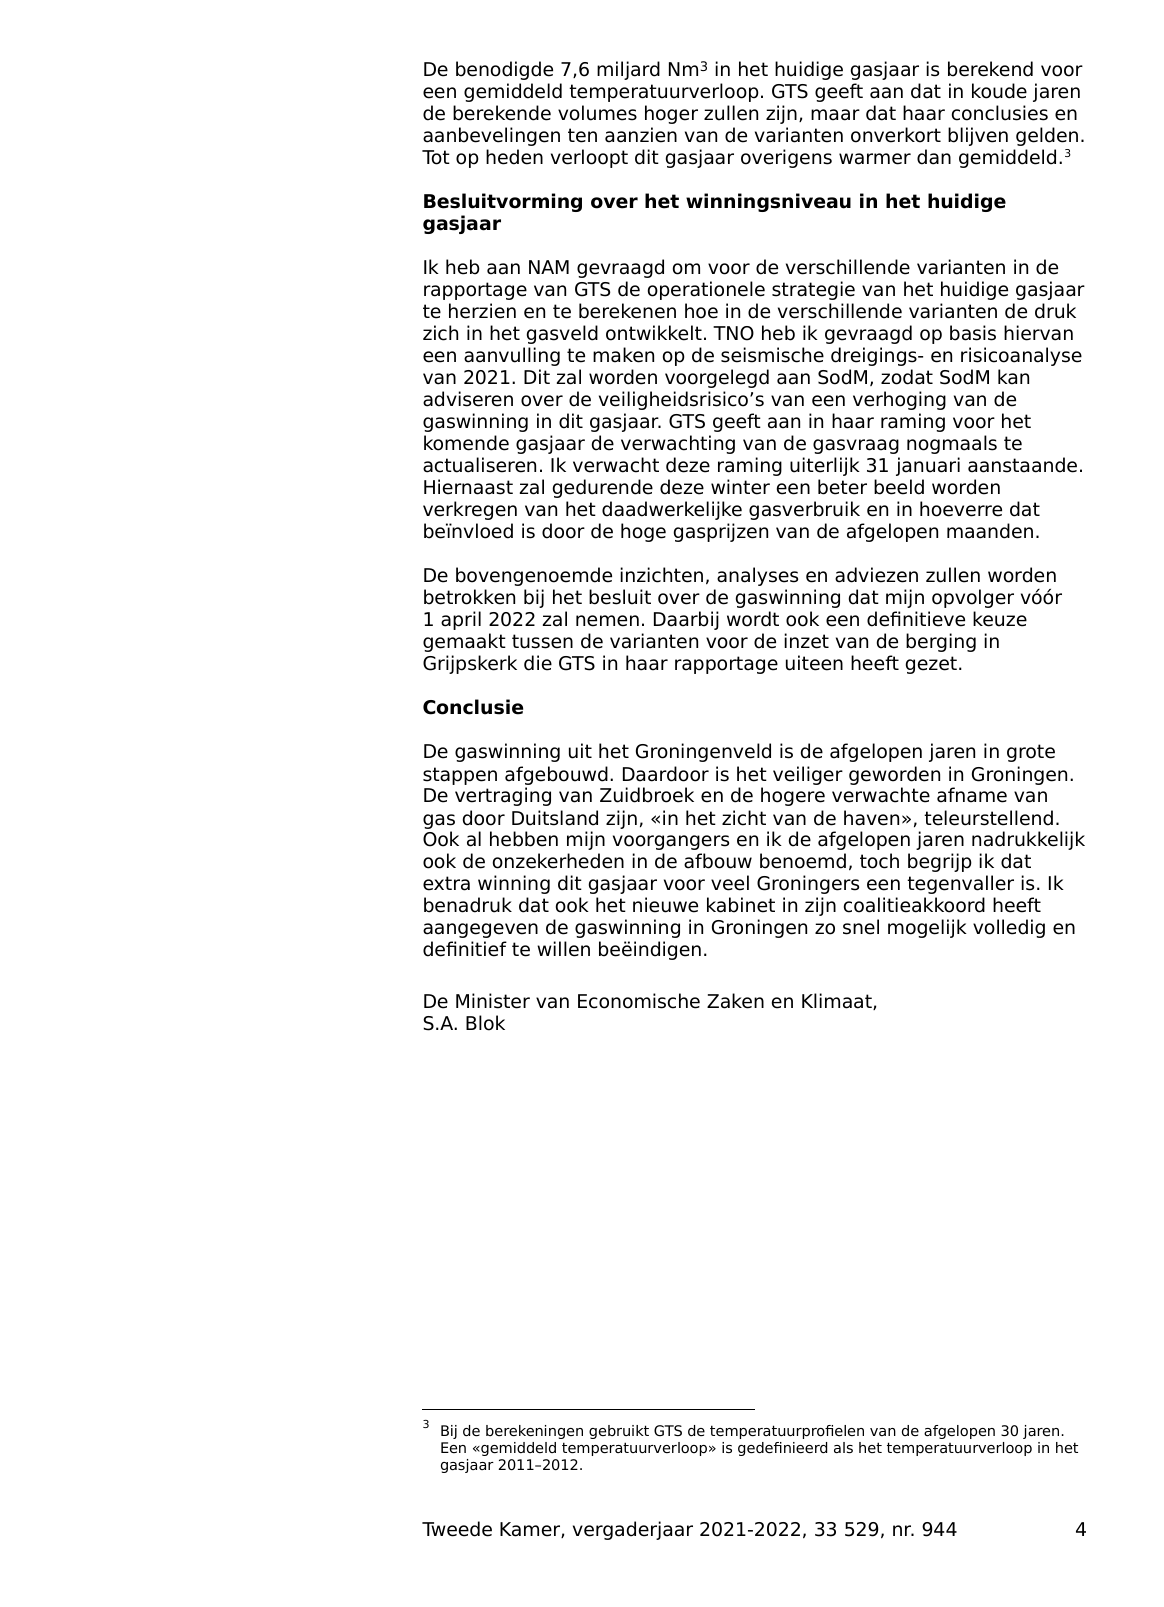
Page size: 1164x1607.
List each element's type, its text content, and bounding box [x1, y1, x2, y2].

text De gaswinning uit het Groningenveld is de afgelopen jaren in grote stappen afgebouwd. Daardoor is het veiliger geworden in Groningen. De vertraging van Zuidbroek en de hogere verwachte afname van gas door Duitsland zijn, «in het zicht van de haven», teleurstellend. Ook al hebben mijn voorgangers en ik de afgelopen jaren nadrukkelijk ook de onzekerheden in de afbouw benoemd, toch begrijp ik dat extra winning dit gasjaar voor veel Groningers een tegenvaller is. Ik benadruk dat ook het nieuwe kabinet in zijn coalitieakkoord heeft aangegeven de gaswinning in Groningen zo snel mogelijk volledig en definitief te willen beëindigen. [422, 741, 1087, 961]
text Bij de berekeningen gebruikt GTS de temperatuurprofielen van de afgelopen 30 jaren. Een «gemiddeld temperatuurverloop» is gedefinieerd als het temperatuurverloop in het gasjaar 2011–2012. [422, 1418, 1087, 1474]
text Ik heb aan NAM gevraagd om voor de verschillende varianten in de rapportage van GTS de operationele strategie van het huidige gasjaar te herzien en te berekenen hoe in de verschillende varianten de druk zich in het gasveld ontwikkelt. TNO heb ik gevraagd op basis hiervan een aanvulling te maken op de seismische dreigings- en risicoanalyse van 2021. Dit zal worden voorgelegd aan SodM, zodat SodM kan adviseren over de veiligheidsrisico’s van een verhoging van de gaswinning in dit gasjaar. GTS geeft aan in haar raming voor het komende gasjaar de verwachting van de gasvraag nogmaals te actualiseren. Ik verwacht deze raming uiterlijk 31 januari aanstaande. Hiernaast zal gedurende deze winter een beter beeld worden verkregen van het daadwerkelijke gasverbruik en in hoeverre dat beïnvloed is door de hoge gasprijzen van de afgelopen maanden. [422, 257, 1087, 543]
subtitle Conclusie [422, 697, 1087, 719]
text De benodigde 7,6 miljard Nm3 in het huidige gasjaar is berekend voor een gemiddeld temperatuurverloop. GTS geeft aan dat in koude jaren de berekende volumes hoger zullen zijn, maar dat haar conclusies en aanbevelingen ten aanzien van de varianten onverkort blijven gelden. Tot op heden verloopt dit gasjaar overigens warmer dan gemiddeld. [422, 59, 1087, 169]
text De Minister van Economische Zaken en Klimaat, S.A. Blok [422, 991, 1087, 1035]
text De bovengenoemde inzichten, analyses en adviezen zullen worden betrokken bij het besluit over de gaswinning dat mijn opvolger vóór 1 april 2022 zal nemen. Daarbij wordt ook een definitieve keuze gemaakt tussen de varianten voor de inzet van de berging in Grijpskerk die GTS in haar rapportage uiteen heeft gezet. [422, 565, 1087, 675]
subtitle Besluitvorming over het winningsniveau in het huidige gasjaar [422, 191, 1087, 235]
